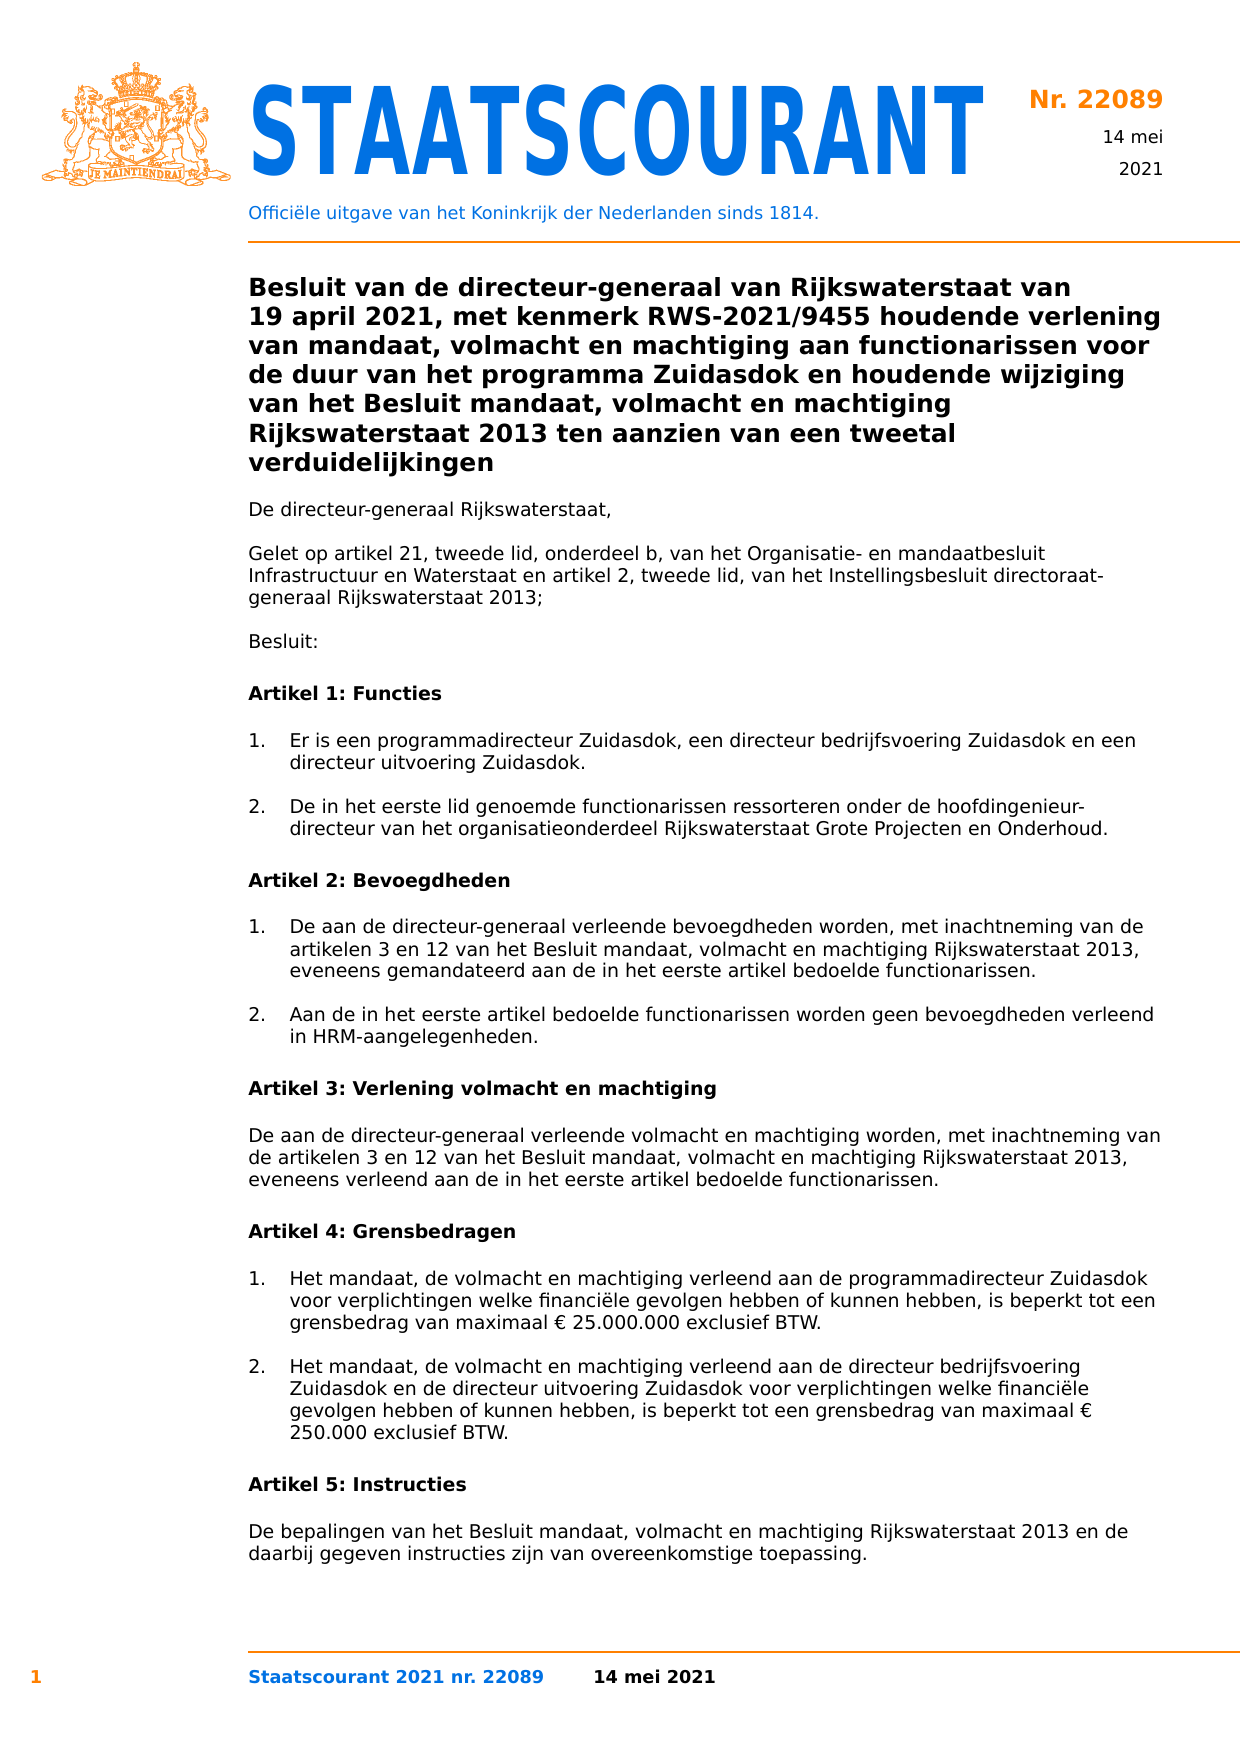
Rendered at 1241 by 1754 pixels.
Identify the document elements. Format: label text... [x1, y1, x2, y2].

table_header [25, 62, 248, 241]
table_cell 14 mei [998, 121, 1240, 153]
table_cell Officiële uitgave van het Koninkrijk der Nederlanden sinds 1814. [248, 203, 1240, 241]
subtitle Artikel 3: Verlening volmacht en machtiging [248, 1078, 1163, 1100]
subtitle Artikel 2: Bevoegdheden [248, 869, 1163, 891]
text De bepalingen van het Besluit mandaat, volmacht en machtiging Rijkswaterstaat 2013 en de daarbij gegeven instructies zijn van overeenkomstige toepassing. [248, 1521, 1163, 1565]
text 1. De aan de directeur-generaal verleende bevoegdheden worden, met inachtneming van de artikelen 3 en 12 van het Besluit mandaat, volmacht en machtiging Rijkswaterstaat 2013, eveneens gemandateerd aan de in het eerste artikel bedoelde functionarissen. [248, 916, 1163, 982]
table_cell 2021 [998, 153, 1240, 203]
text 1. Er is een programmadirecteur Zuidasdok, een directeur bedrijfsvoering Zuidasdok en een directeur uitvoering Zuidasdok. [248, 730, 1163, 774]
text 2. De in het eerste lid genoemde functionarissen ressorteren onder de hoofdingenieur-directeur van het organisatieonderdeel Rijkswaterstaat Grote Projecten en Onderhoud. [248, 796, 1163, 839]
table_header STAATSCOURANT [248, 62, 998, 203]
text Besluit: [248, 631, 1163, 653]
subtitle Artikel 4: Grensbedragen [248, 1221, 1163, 1243]
text Gelet op artikel 21, tweede lid, onderdeel b, van het Organisatie- en mandaatbesluit Infrastructuur en Waterstaat en artikel 2, tweede lid, van het Instellingsbesluit directoraat-generaal Rijkswaterstaat 2013; [248, 543, 1163, 609]
text 2. Aan de in het eerste artikel bedoelde functionarissen worden geen bevoegdheden verleend in HRM-aangelegenheden. [248, 1004, 1163, 1048]
table_header Nr. 22089 [998, 62, 1240, 121]
text De aan de directeur-generaal verleende volmacht en machtiging worden, met inachtneming van de artikelen 3 en 12 van het Besluit mandaat, volmacht en machtiging Rijkswaterstaat 2013, eveneens verleend aan de in het eerste artikel bedoelde functionarissen. [248, 1125, 1163, 1191]
picture [41, 62, 231, 186]
text De directeur-generaal Rijkswaterstaat, [248, 499, 1163, 521]
text 2. Het mandaat, de volmacht en machtiging verleend aan de directeur bedrijfsvoering Zuidasdok en de directeur uitvoering Zuidasdok voor verplichtingen welke financiële gevolgen hebben of kunnen hebben, is beperkt tot een grensbedrag van maximaal € 250.000 exclusief BTW. [248, 1356, 1163, 1444]
subtitle Artikel 1: Functies [248, 683, 1163, 705]
subtitle Artikel 5: Instructies [248, 1474, 1163, 1496]
subtitle Besluit van de directeur-generaal van Rijkswaterstaat van 19 april 2021, met kenmerk RWS-2021/9455 houdende verlening van mandaat, volmacht en machtiging aan functionarissen voor de duur van het programma Zuidasdok en houdende wijziging van het Besluit mandaat, volmacht en machtiging Rijkswaterstaat 2013 ten aanzien van een tweetal verduidelijkingen [248, 273, 1163, 477]
text 1. Het mandaat, de volmacht en machtiging verleend aan de programmadirecteur Zuidasdok voor verplichtingen welke financiële gevolgen hebben of kunnen hebben, is beperkt tot een grensbedrag van maximaal € 25.000.000 exclusief BTW. [248, 1268, 1163, 1334]
